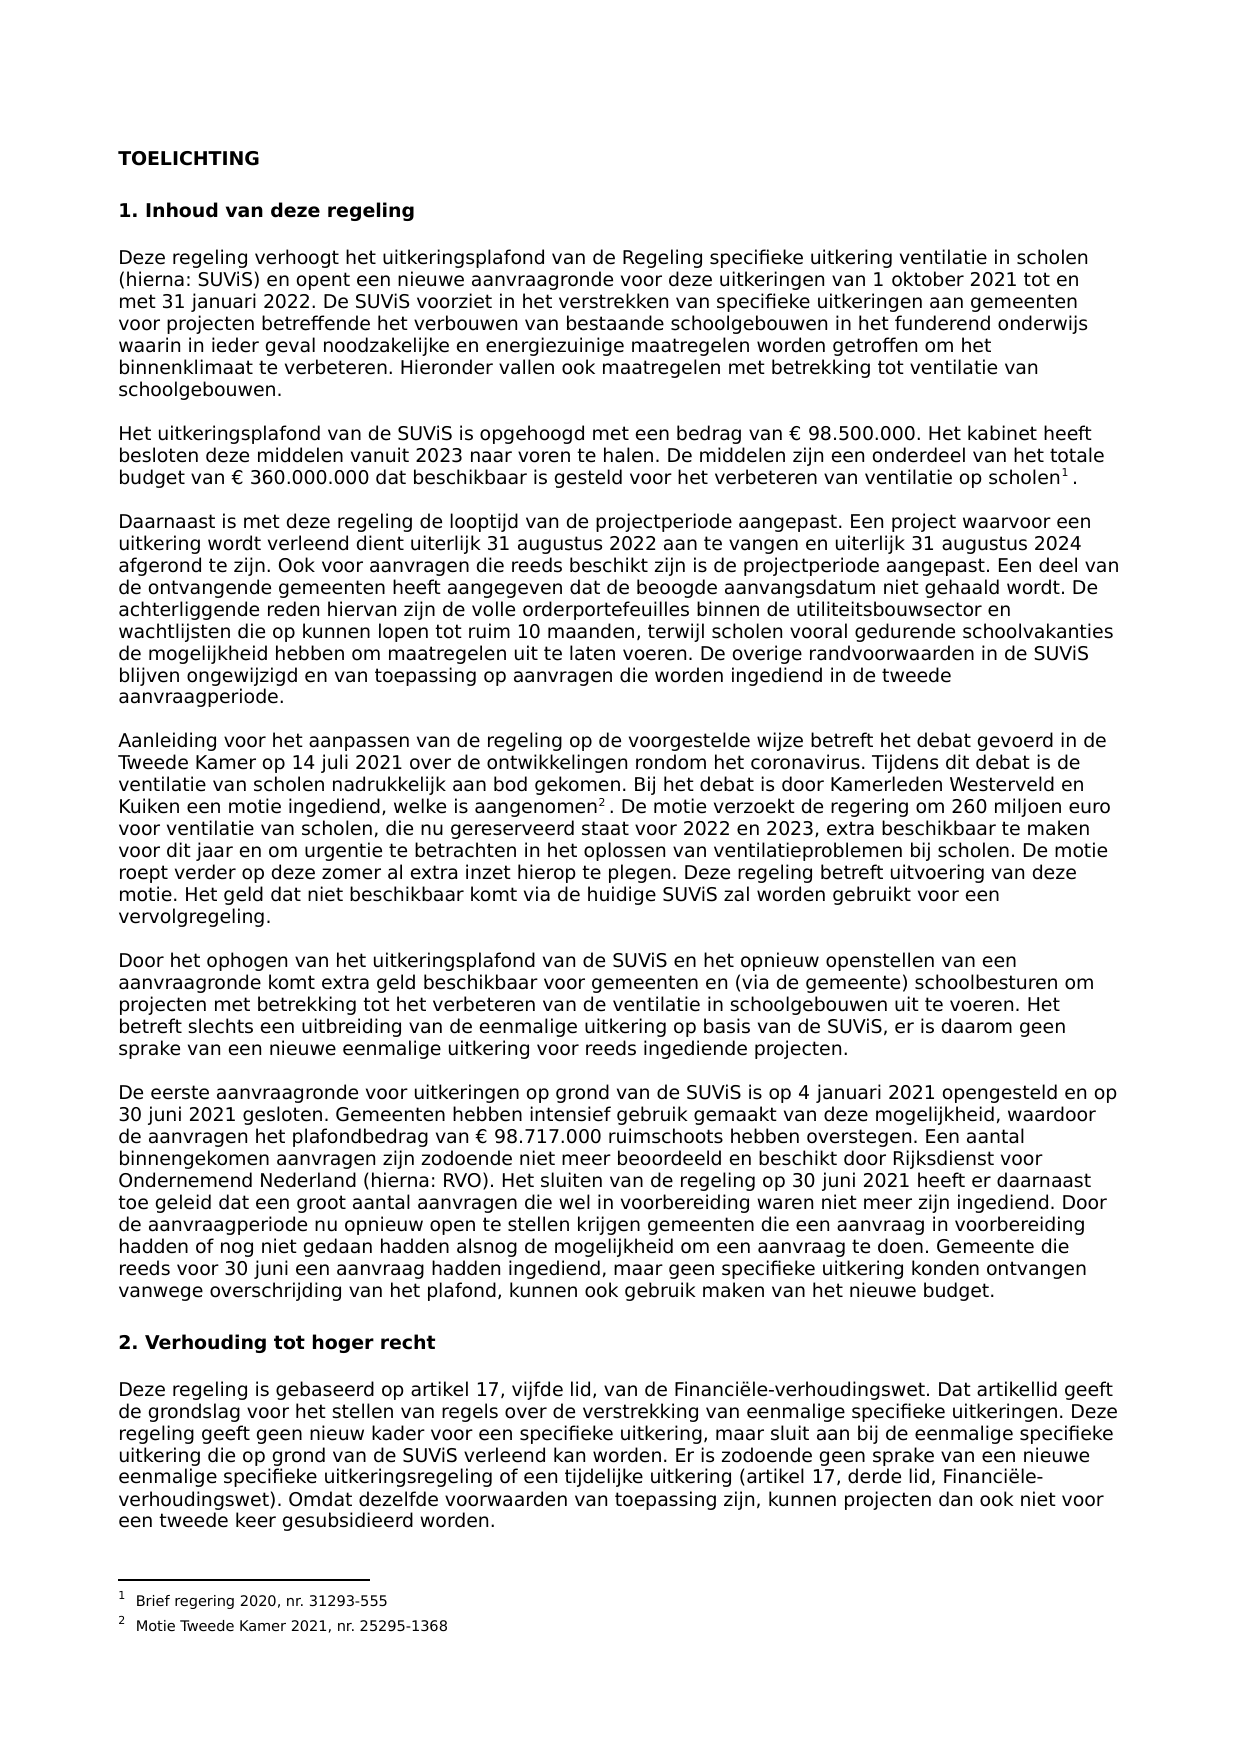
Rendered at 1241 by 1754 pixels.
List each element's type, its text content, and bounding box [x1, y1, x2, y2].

text Deze regeling verhoogt het uitkeringsplafond van de Regeling specifieke uitkering ventilatie in scholen (hierna: SUViS) en opent een nieuwe aanvraagronde voor deze uitkeringen van 1 oktober 2021 tot en met 31 januari 2022. De SUViS voorziet in het verstrekken van specifieke uitkeringen aan gemeenten voor projecten betreffende het verbouwen van bestaande schoolgebouwen in het funderend onderwijs waarin in ieder geval noodzakelijke en energiezuinige maatregelen worden getroffen om het binnenklimaat te verbeteren. Hieronder vallen ook maatregelen met betrekking tot ventilatie van schoolgebouwen. [118, 247, 1122, 401]
subtitle 2. Verhouding tot hoger recht [118, 1332, 1122, 1353]
text Het uitkeringsplafond van de SUViS is opgehoogd met een bedrag van € 98.500.000. Het kabinet heeft besloten deze middelen vanuit 2023 naar voren te halen. De middelen zijn een onderdeel van het totale budget van € 360.000.000 dat beschikbaar is gesteld voor het verbeteren van ventilatie op scholen. [118, 423, 1122, 489]
text Brief regering 2020, nr. 31293-555 [118, 1589, 1122, 1611]
text Deze regeling is gebaseerd op artikel 17, vijfde lid, van de Financiële-verhoudingswet. Dat artikellid geeft de grondslag voor het stellen van regels over de verstrekking van eenmalige specifieke uitkeringen. Deze regeling geeft geen nieuw kader voor een specifieke uitkering, maar sluit aan bij de eenmalige specifieke uitkering die op grond van de SUViS verleend kan worden. Er is zodoende geen sprake van een nieuwe eenmalige specifieke uitkeringsregeling of een tijdelijke uitkering (artikel 17, derde lid, Financiële-verhoudingswet). Omdat dezelfde voorwaarden van toepassing zijn, kunnen projecten dan ook niet voor een tweede keer gesubsidieerd worden. [118, 1378, 1122, 1532]
text Motie Tweede Kamer 2021, nr. 25295-1368 [118, 1614, 1122, 1636]
subtitle 1. Inhoud van deze regeling [118, 200, 1122, 222]
text Daarnaast is met deze regeling de looptijd van de projectperiode aangepast. Een project waarvoor een uitkering wordt verleend dient uiterlijk 31 augustus 2022 aan te vangen en uiterlijk 31 augustus 2024 afgerond te zijn. Ook voor aanvragen die reeds beschikt zijn is de projectperiode aangepast. Een deel van de ontvangende gemeenten heeft aangegeven dat de beoogde aanvangsdatum niet gehaald wordt. De achterliggende reden hiervan zijn de volle orderportefeuilles binnen de utiliteitsbouwsector en wachtlijsten die op kunnen lopen tot ruim 10 maanden, terwijl scholen vooral gedurende schoolvakanties de mogelijkheid hebben om maatregelen uit te laten voeren. De overige randvoorwaarden in de SUViS blijven ongewijzigd en van toepassing op aanvragen die worden ingediend in de tweede aanvraagperiode. [118, 511, 1122, 708]
text Door het ophogen van het uitkeringsplafond van de SUViS en het opnieuw openstellen van een aanvraagronde komt extra geld beschikbaar voor gemeenten en (via de gemeente) schoolbesturen om projecten met betrekking tot het verbeteren van de ventilatie in schoolgebouwen uit te voeren. Het betreft slechts een uitbreiding van de eenmalige uitkering op basis van de SUViS, er is daarom geen sprake van een nieuwe eenmalige uitkering voor reeds ingediende projecten. [118, 950, 1122, 1060]
subtitle TOELICHTING [118, 148, 1122, 170]
text Aanleiding voor het aanpassen van de regeling op de voorgestelde wijze betreft het debat gevoerd in de Tweede Kamer op 14 juli 2021 over de ontwikkelingen rondom het coronavirus. Tijdens dit debat is de ventilatie van scholen nadrukkelijk aan bod gekomen. Bij het debat is door Kamerleden Westerveld en Kuiken een motie ingediend, welke is aangenomen. De motie verzoekt de regering om 260 miljoen euro voor ventilatie van scholen, die nu gereserveerd staat voor 2022 en 2023, extra beschikbaar te maken voor dit jaar en om urgentie te betrachten in het oplossen van ventilatieproblemen bij scholen. De motie roept verder op deze zomer al extra inzet hierop te plegen. Deze regeling betreft uitvoering van deze motie. Het geld dat niet beschikbaar komt via de huidige SUViS zal worden gebruikt voor een vervolgregeling. [118, 730, 1122, 928]
text De eerste aanvraagronde voor uitkeringen op grond van de SUViS is op 4 januari 2021 opengesteld en op 30 juni 2021 gesloten. Gemeenten hebben intensief gebruik gemaakt van deze mogelijkheid, waardoor de aanvragen het plafondbedrag van € 98.717.000 ruimschoots hebben overstegen. Een aantal binnengekomen aanvragen zijn zodoende niet meer beoordeeld en beschikt door Rijksdienst voor Ondernemend Nederland (hierna: RVO). Het sluiten van de regeling op 30 juni 2021 heeft er daarnaast toe geleid dat een groot aantal aanvragen die wel in voorbereiding waren niet meer zijn ingediend. Door de aanvraagperiode nu opnieuw open te stellen krijgen gemeenten die een aanvraag in voorbereiding hadden of nog niet gedaan hadden alsnog de mogelijkheid om een aanvraag te doen. Gemeente die reeds voor 30 juni een aanvraag hadden ingediend, maar geen specifieke uitkering konden ontvangen vanwege overschrijding van het plafond, kunnen ook gebruik maken van het nieuwe budget. [118, 1082, 1122, 1302]
